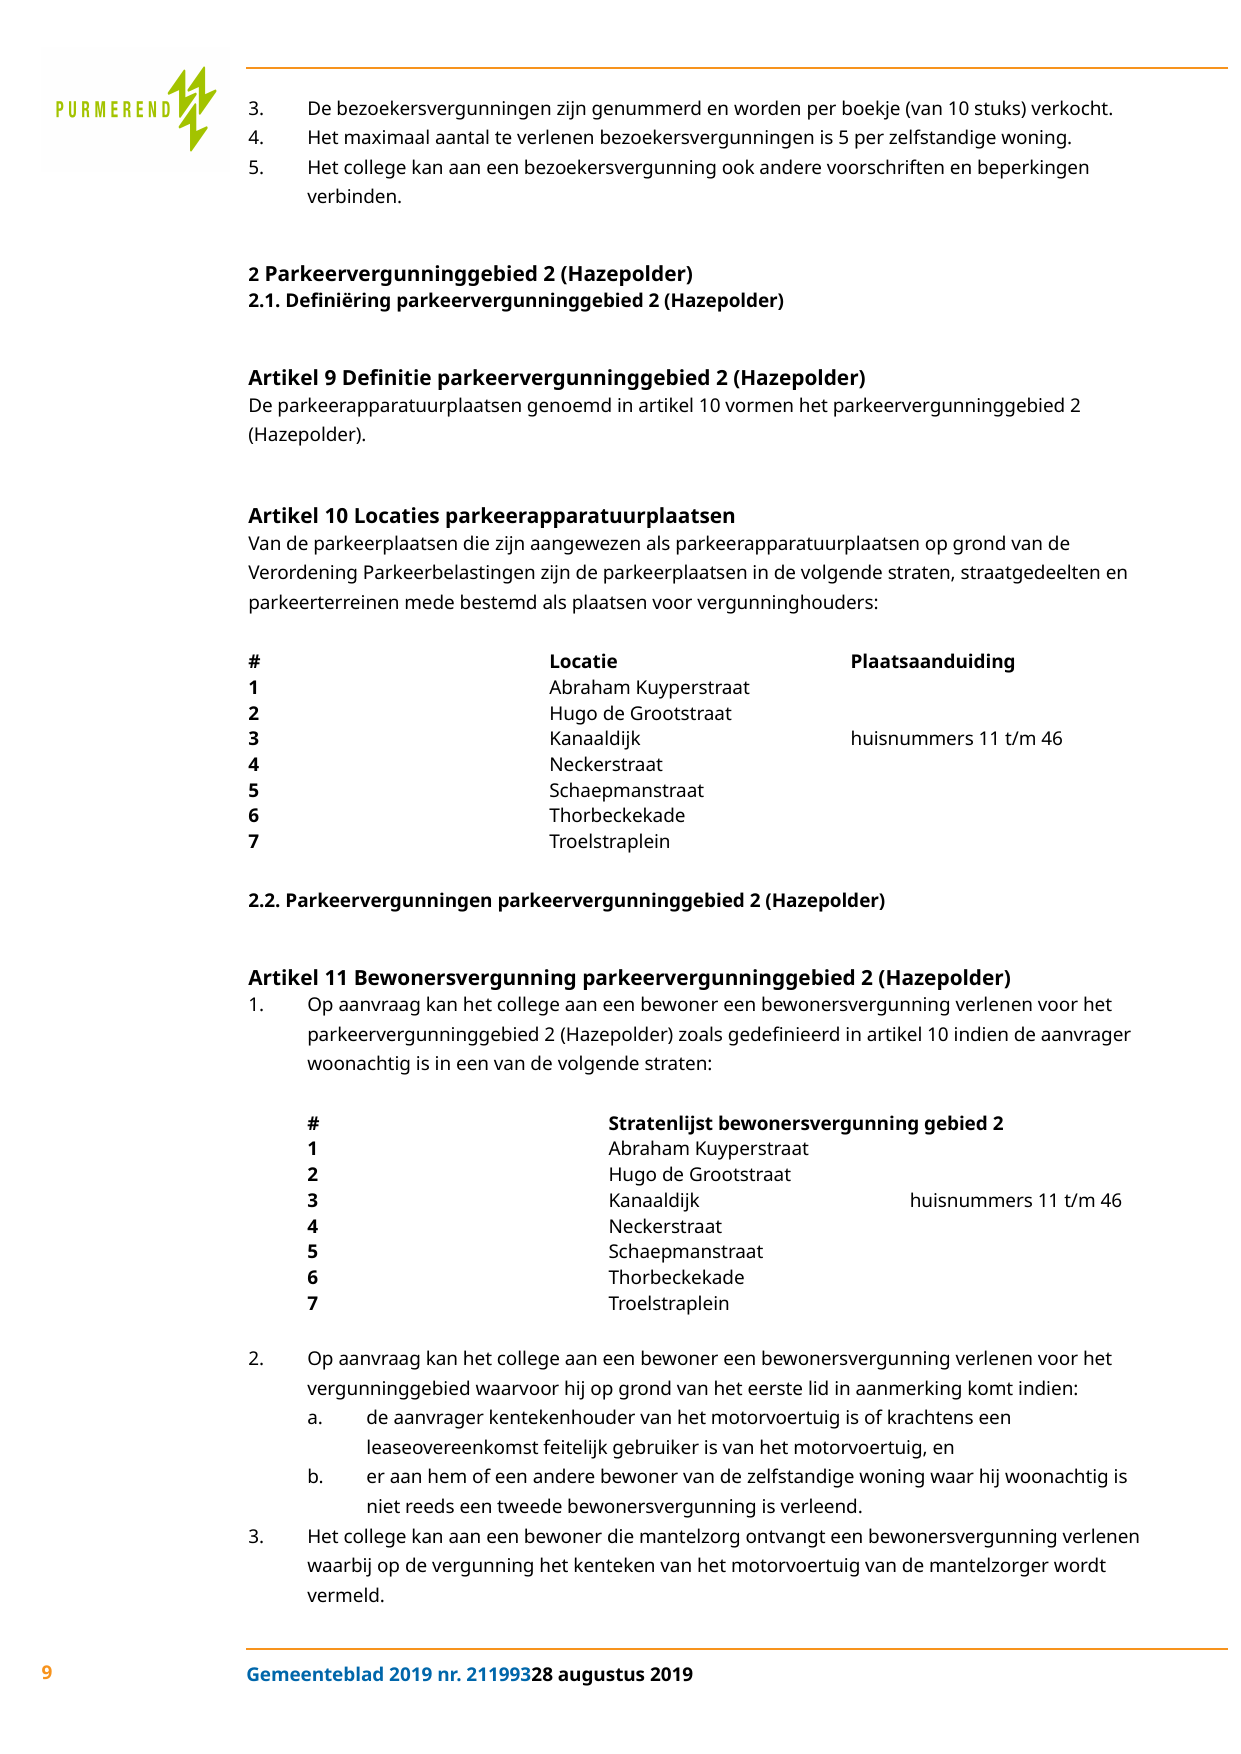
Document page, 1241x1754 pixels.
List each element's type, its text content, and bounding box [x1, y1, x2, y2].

table_cell Hugo de Grootstraat [549, 700, 850, 725]
text Van de parkeerplaatsen die zijn aangewezen als parkeerapparatuurplaatsen op grond van de Verordening Parkeerbelastingen zijn de parkeerplaatsen in de volgende straten, straatgedeelten en parkeerterreinen mede bestemd als plaatsen voor vergunninghouders: [248, 530, 1152, 615]
table_cell 2 [248, 700, 549, 725]
table_cell Abraham Kuyperstraat [608, 1136, 909, 1161]
table_cell [850, 700, 1152, 725]
table_cell Troelstraplein [608, 1290, 909, 1316]
table_cell 1 [248, 674, 549, 700]
table_cell [850, 777, 1152, 803]
table_cell 2 [307, 1161, 608, 1187]
list Op aanvraag kan het college aan een bewoner een bewonersvergunning verlenen voor het parkeervergunninggebied 2 (Hazepolder) zoals gedefinieerd in artikel 10 indien de aanvrager woonachtig is in een van de volgende straten: [248, 991, 1152, 1076]
table_cell [850, 674, 1152, 700]
table_cell huisnummers 11 t/m 46 [850, 725, 1152, 751]
table_cell 5 [248, 777, 549, 803]
table_header # [307, 1110, 608, 1136]
table_header # [248, 648, 549, 674]
table_cell [910, 1136, 1211, 1161]
table_cell Neckerstraat [608, 1213, 909, 1238]
list er aan hem of een andere bewoner van de zelfstandige woning waar hij woonachtig is niet reeds een tweede bewonersvergunning is verleend. [307, 1464, 1152, 1519]
text Artikel 11 Bewonersvergunning parkeervergunninggebied 2 (Hazepolder) [248, 963, 1152, 991]
list Het maximaal aantal te verlenen bezoekersvergunningen is 5 per zelfstandige woning. [248, 124, 1152, 150]
table_cell huisnummers 11 t/m 46 [910, 1187, 1211, 1213]
table_cell [910, 1161, 1211, 1187]
picture [41, 47, 231, 172]
table_cell [910, 1290, 1211, 1316]
table_cell 3 [248, 725, 549, 751]
table_cell Hugo de Grootstraat [608, 1161, 909, 1187]
table_cell [910, 1239, 1211, 1264]
table_cell 3 [307, 1187, 608, 1213]
text 2 Parkeervergunninggebied 2 (Hazepolder) [248, 259, 1152, 287]
table_header Plaatsaanduiding [850, 648, 1152, 674]
text 2.1. Definiëring parkeervergunninggebied 2 (Hazepolder) [248, 287, 1152, 313]
table_cell 4 [248, 751, 549, 777]
table_header Locatie [549, 648, 850, 674]
table_cell Thorbeckekade [608, 1264, 909, 1290]
table_cell 6 [307, 1264, 608, 1290]
table_cell Kanaaldijk [549, 725, 850, 751]
table_cell [910, 1213, 1211, 1238]
text 2.2. Parkeervergunningen parkeervergunninggebied 2 (Hazepolder) [248, 887, 1152, 913]
table_cell [850, 751, 1152, 777]
table_cell 5 [307, 1239, 608, 1264]
list de aanvrager kentekenhouder van het motorvoertuig is of krachtens een leaseovereenkomst feitelijk gebruiker is van het motorvoertuig, en [307, 1404, 1152, 1460]
table_cell 6 [248, 803, 549, 828]
table_cell Troelstraplein [549, 828, 850, 854]
table_cell Thorbeckekade [549, 803, 850, 828]
list Het college kan aan een bezoekersvergunning ook andere voorschriften en beperkingen verbinden. [248, 154, 1152, 209]
text Artikel 10 Locaties parkeerapparatuurplaatsen [248, 501, 1152, 530]
table_cell Neckerstraat [549, 751, 850, 777]
table_cell Kanaaldijk [608, 1187, 909, 1213]
table_cell 1 [307, 1136, 608, 1161]
table_cell 7 [248, 828, 549, 854]
table_cell [850, 803, 1152, 828]
table_cell 4 [307, 1213, 608, 1238]
table_cell Schaepmanstraat [549, 777, 850, 803]
text Artikel 9 Definitie parkeervergunninggebied 2 (Hazepolder) [248, 363, 1152, 392]
table_header Stratenlijst bewonersvergunning gebied 2 [608, 1110, 1211, 1136]
table_cell [850, 828, 1152, 854]
list Het college kan aan een bewoner die mantelzorg ontvangt een bewonersvergunning verlenen waarbij op de vergunning het kenteken van het motorvoertuig van de mantelzorger wordt vermeld. [248, 1523, 1152, 1608]
list De bezoekersvergunningen zijn genummerd en worden per boekje (van 10 stuks) verkocht. [248, 95, 1152, 121]
table_cell Abraham Kuyperstraat [549, 674, 850, 700]
list Op aanvraag kan het college aan een bewoner een bewonersvergunning verlenen voor het vergunninggebied waarvoor hij op grond van het eerste lid in aanmerking komt indien: [248, 1345, 1152, 1401]
table_cell 7 [307, 1290, 608, 1316]
text De parkeerapparatuurplaatsen genoemd in artikel 10 vormen het parkeervergunninggebied 2 (Hazepolder). [248, 392, 1152, 447]
table_cell [910, 1264, 1211, 1290]
table_cell Schaepmanstraat [608, 1239, 909, 1264]
